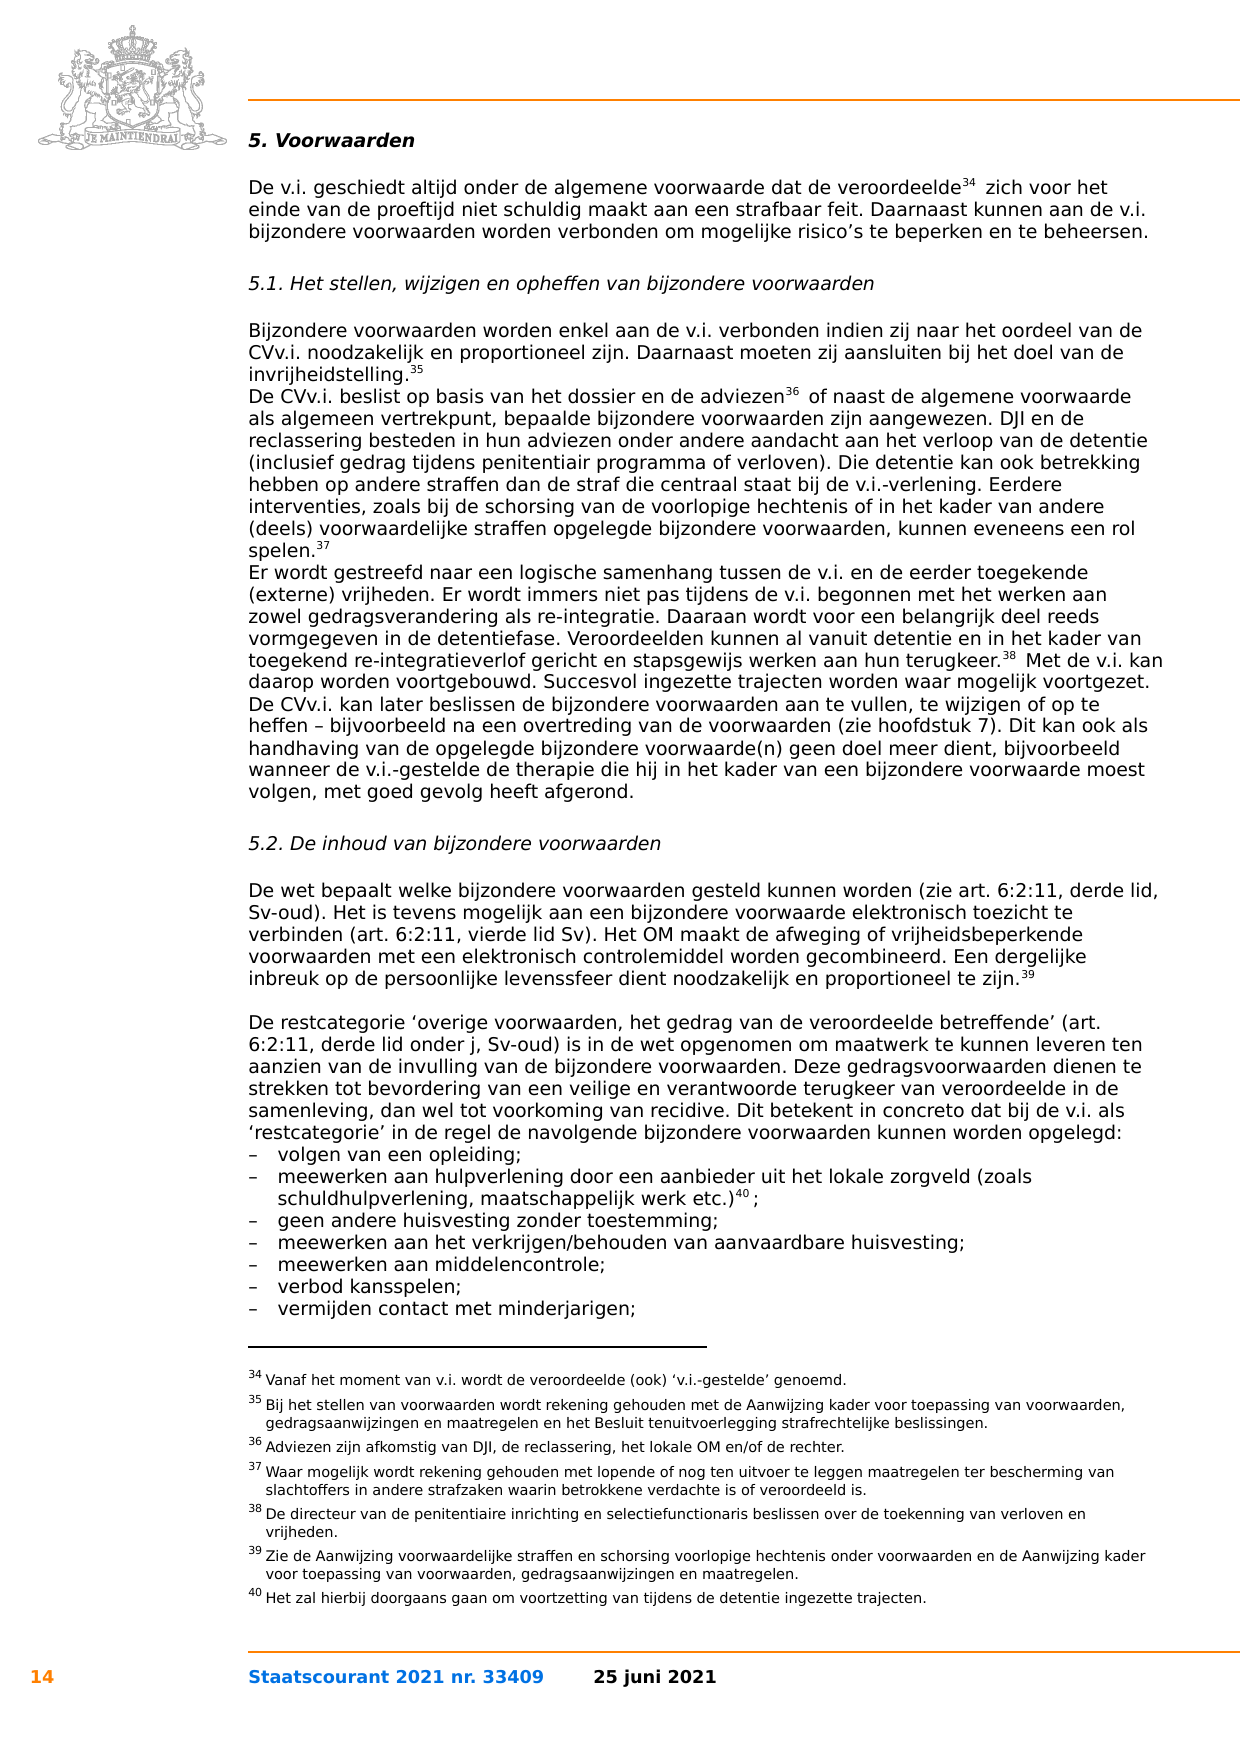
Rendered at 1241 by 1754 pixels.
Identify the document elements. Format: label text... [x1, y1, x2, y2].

text De CVv.i. beslist op basis van het dossier en de adviezen of naast de algemene voorwaarde als algemeen vertrekpunt, bepaalde bijzondere voorwaarden zijn aangewezen. DJI en de reclassering besteden in hun adviezen onder andere aandacht aan het verloop van de detentie (inclusief gedrag tijdens penitentiair programma of verloven). Die detentie kan ook betrekking hebben op andere straffen dan de straf die centraal staat bij de v.i.-verlening. Eerdere interventies, zoals bij de schorsing van de voorlopige hechtenis of in het kader van andere (deels) voorwaardelijke straffen opgelegde bijzondere voorwaarden, kunnen eveneens een rol spelen. [248, 386, 1163, 562]
text De CVv.i. kan later beslissen de bijzondere voorwaarden aan te vullen, te wijzigen of op te heffen – bijvoorbeeld na een overtreding van de voorwaarden (zie hoofdstuk 7). Dit kan ook als handhaving van de opgelegde bijzondere voorwaarde(n) geen doel meer dient, bijvoorbeeld wanneer de v.i.-gestelde de therapie die hij in het kader van een bijzondere voorwaarde moest volgen, met goed gevolg heeft afgerond. [248, 693, 1163, 803]
text De directeur van de penitentiaire inrichting en selectiefunctionaris beslissen over de toekenning van verloven en vrijheden. [248, 1502, 1163, 1541]
text Het zal hierbij doorgaans gaan om voortzetting van tijdens de detentie ingezette trajecten. [248, 1586, 1163, 1608]
text – meewerken aan middelencontrole; [248, 1254, 1163, 1276]
subtitle 5. Voorwaarden [248, 130, 1163, 152]
text Waar mogelijk wordt rekening gehouden met lopende of nog ten uitvoer te leggen maatregelen ter bescherming van slachtoffers in andere strafzaken waarin betrokkene verdachte is of veroordeeld is. [248, 1460, 1163, 1499]
subtitle 5.2. De inhoud van bijzondere voorwaarden [248, 833, 1163, 855]
text – vermijden contact met minderjarigen; [248, 1298, 1163, 1320]
picture [38, 25, 227, 150]
text – verbod kansspelen; [248, 1276, 1163, 1298]
text De v.i. geschiedt altijd onder de algemene voorwaarde dat de veroordeelde zich voor het einde van de proeftijd niet schuldig maakt aan een strafbaar feit. Daarnaast kunnen aan de v.i. bijzondere voorwaarden worden verbonden om mogelijke risico’s te beperken en te beheersen. [248, 177, 1163, 243]
text – meewerken aan hulpverlening door een aanbieder uit het lokale zorgveld (zoals schuldhulpverlening, maatschappelijk werk etc.); [248, 1166, 1163, 1210]
text Bijzondere voorwaarden worden enkel aan de v.i. verbonden indien zij naar het oordeel van de CVv.i. noodzakelijk en proportioneel zijn. Daarnaast moeten zij aansluiten bij het doel van de invrijheidstelling. [248, 320, 1163, 386]
text – meewerken aan het verkrijgen/behouden van aanvaardbare huisvesting; [248, 1232, 1163, 1254]
text Adviezen zijn afkomstig van DJI, de reclassering, het lokale OM en/of de rechter. [248, 1435, 1163, 1457]
text – geen andere huisvesting zonder toestemming; [248, 1210, 1163, 1232]
text De wet bepaalt welke bijzondere voorwaarden gesteld kunnen worden (zie art. 6:2:11, derde lid, Sv-oud). Het is tevens mogelijk aan een bijzondere voorwaarde elektronisch toezicht te verbinden (art. 6:2:11, vierde lid Sv). Het OM maakt de afweging of vrijheidsbeperkende voorwaarden met een elektronisch controlemiddel worden gecombineerd. Een dergelijke inbreuk op de persoonlijke levenssfeer dient noodzakelijk en proportioneel te zijn. [248, 880, 1163, 990]
text De restcategorie ‘overige voorwaarden, het gedrag van de veroordeelde betreffende’ (art. 6:2:11, derde lid onder j, Sv-oud) is in de wet opgenomen om maatwerk te kunnen leveren ten aanzien van de invulling van de bijzondere voorwaarden. Deze gedragsvoorwaarden dienen te strekken tot bevordering van een veilige en verantwoorde terugkeer van veroordeelde in de samenleving, dan wel tot voorkoming van recidive. Dit betekent in concreto dat bij de v.i. als ‘restcategorie’ in de regel de navolgende bijzondere voorwaarden kunnen worden opgelegd: [248, 1012, 1163, 1144]
text Zie de Aanwijzing voorwaardelijke straffen en schorsing voorlopige hechtenis onder voorwaarden en de Aanwijzing kader voor toepassing van voorwaarden, gedragsaanwijzingen en maatregelen. [248, 1544, 1163, 1583]
subtitle 5.1. Het stellen, wijzigen en opheffen van bijzondere voorwaarden [248, 273, 1163, 295]
text Vanaf het moment van v.i. wordt de veroordeelde (ook) ‘v.i.-gestelde’ genoemd. [248, 1368, 1163, 1390]
text – volgen van een opleiding; [248, 1144, 1163, 1166]
text Bij het stellen van voorwaarden wordt rekening gehouden met de Aanwijzing kader voor toepassing van voorwaarden, gedragsaanwijzingen en maatregelen en het Besluit tenuitvoerlegging strafrechtelijke beslissingen. [248, 1393, 1163, 1432]
text Er wordt gestreefd naar een logische samenhang tussen de v.i. en de eerder toegekende (externe) vrijheden. Er wordt immers niet pas tijdens de v.i. begonnen met het werken aan zowel gedragsverandering als re-integratie. Daaraan wordt voor een belangrijk deel reeds vormgegeven in de detentiefase. Veroordeelden kunnen al vanuit detentie en in het kader van toegekend re-integratieverlof gericht en stapsgewijs werken aan hun terugkeer. Met de v.i. kan daarop worden voortgebouwd. Succesvol ingezette trajecten worden waar mogelijk voortgezet. [248, 562, 1163, 693]
